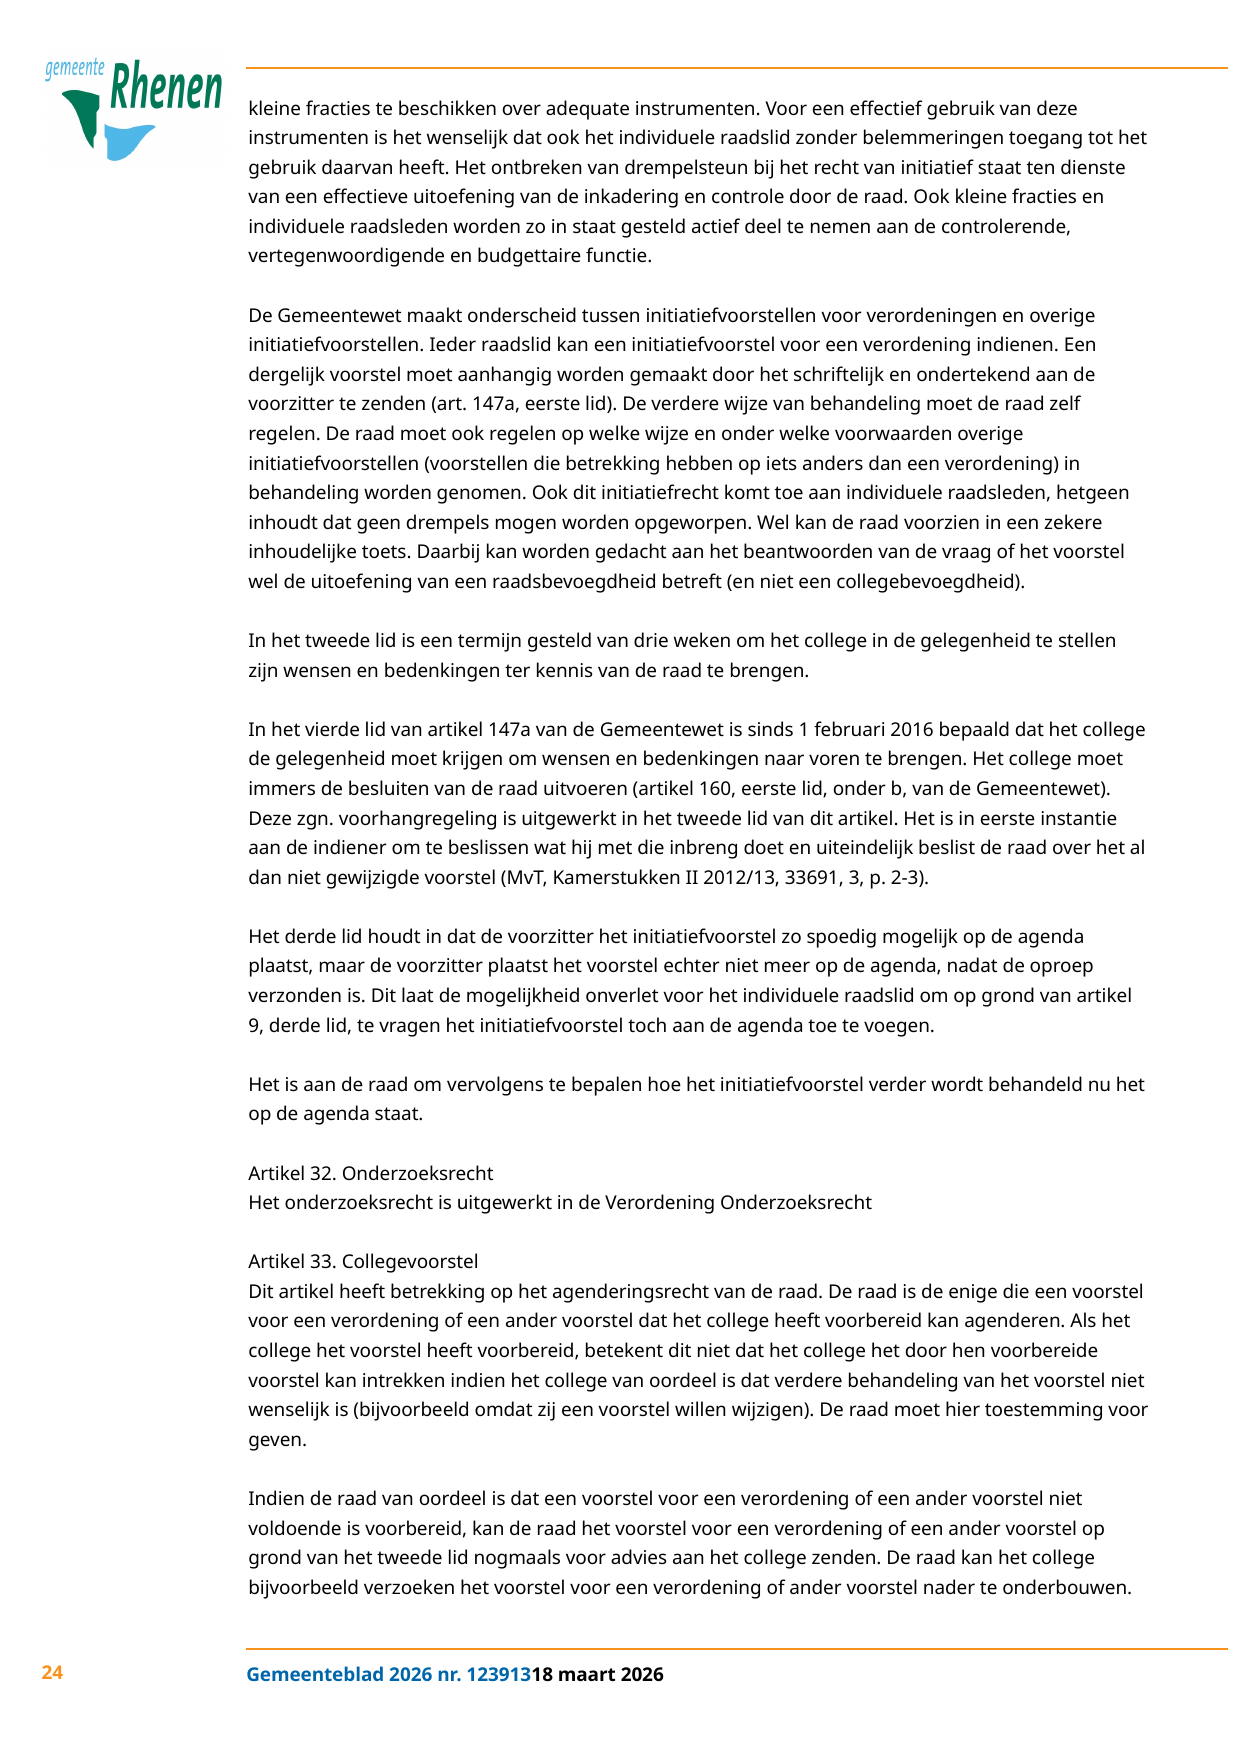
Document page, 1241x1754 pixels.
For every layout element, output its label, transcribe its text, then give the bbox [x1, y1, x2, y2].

text In het vierde lid van artikel 147a van de Gemeentewet is sinds 1 februari 2016 bepaald dat het college de gelegenheid moet krijgen om wensen en bedenkingen naar voren te brengen. Het college moet immers de besluiten van de raad uitvoeren (artikel 160, eerste lid, onder b, van de Gemeentewet). Deze zgn. voorhangregeling is uitgewerkt in het tweede lid van dit artikel. Het is in eerste instantie aan de indiener om te beslissen wat hij met die inbreng doet en uiteindelijk beslist de raad over het al dan niet gewijzigde voorstel (MvT, Kamerstukken II 2012/13, 33691, 3, p. 2-3). [248, 716, 1152, 890]
text Het onderzoeksrecht is uitgewerkt in de Verordening Onderzoeksrecht [248, 1189, 1152, 1215]
text De Gemeentewet maakt onderscheid tussen initiatiefvoorstellen voor verordeningen en overige initiatiefvoorstellen. Ieder raadslid kan een initiatiefvoorstel voor een verordening indienen. Een dergelijk voorstel moet aanhangig worden gemaakt door het schriftelijk en ondertekend aan de voorzitter te zenden (art. 147a, eerste lid). De verdere wijze van behandeling moet de raad zelf regelen. De raad moet ook regelen op welke wijze en onder welke voorwaarden overige initiatiefvoorstellen (voorstellen die betrekking hebben op iets anders dan een verordening) in behandeling worden genomen. Ook dit initiatiefrecht komt toe aan individuele raadsleden, hetgeen inhoudt dat geen drempels mogen worden opgeworpen. Wel kan de raad voorzien in een zekere inhoudelijke toets. Daarbij kan worden gedacht aan het beantwoorden van de vraag of het voorstel wel de uitoefening van een raadsbevoegdheid betreft (en niet een collegebevoegdheid). [248, 302, 1152, 594]
text Het derde lid houdt in dat de voorzitter het initiatiefvoorstel zo spoedig mogelijk op de agenda plaatst, maar de voorzitter plaatst het voorstel echter niet meer op de agenda, nadat de oproep verzonden is. Dit laat de mogelijkheid onverlet voor het individuele raadslid om op grond van artikel 9, derde lid, te vragen het initiatiefvoorstel toch aan de agenda toe te voegen. [248, 923, 1152, 1038]
text Dit artikel heeft betrekking op het agenderingsrecht van de raad. De raad is de enige die een voorstel voor een verordening of een ander voorstel dat het college heeft voorbereid kan agenderen. Als het college het voorstel heeft voorbereid, betekent dit niet dat het college het door hen voorbereide voorstel kan intrekken indien het college van oordeel is dat verdere behandeling van het voorstel niet wenselijk is (bijvoorbeeld omdat zij een voorstel willen wijzigen). De raad moet hier toestemming voor geven. [248, 1278, 1152, 1452]
text Het is aan de raad om vervolgens te bepalen hoe het initiatiefvoorstel verder wordt behandeld nu het op de agenda staat. [248, 1071, 1152, 1126]
text Artikel 32. Onderzoeksrecht [248, 1160, 1152, 1186]
text Artikel 33. Collegevoorstel [248, 1248, 1152, 1274]
text kleine fracties te beschikken over adequate instrumenten. Voor een effectief gebruik van deze instrumenten is het wenselijk dat ook het individuele raadslid zonder belemmeringen toegang tot het gebruik daarvan heeft. Het ontbreken van drempelsteun bij het recht van initiatief staat ten dienste van een effectieve uitoefening van de inkadering en controle door de raad. Ook kleine fracties en individuele raadsleden worden zo in staat gesteld actief deel te nemen aan de controlerende, vertegenwoordigende en budgettaire functie. [248, 95, 1152, 268]
text Indien de raad van oordeel is dat een voorstel voor een verordening of een ander voorstel niet voldoende is voorbereid, kan de raad het voorstel voor een verordening of een ander voorstel op grond van het tweede lid nogmaals voor advies aan het college zenden. De raad kan het college bijvoorbeeld verzoeken het voorstel voor een verordening of ander voorstel nader te onderbouwen. [248, 1485, 1152, 1600]
text In het tweede lid is een termijn gesteld van drie weken om het college in de gelegenheid te stellen zijn wensen en bedenkingen ter kennis van de raad te brengen. [248, 627, 1152, 683]
picture [41, 47, 231, 172]
